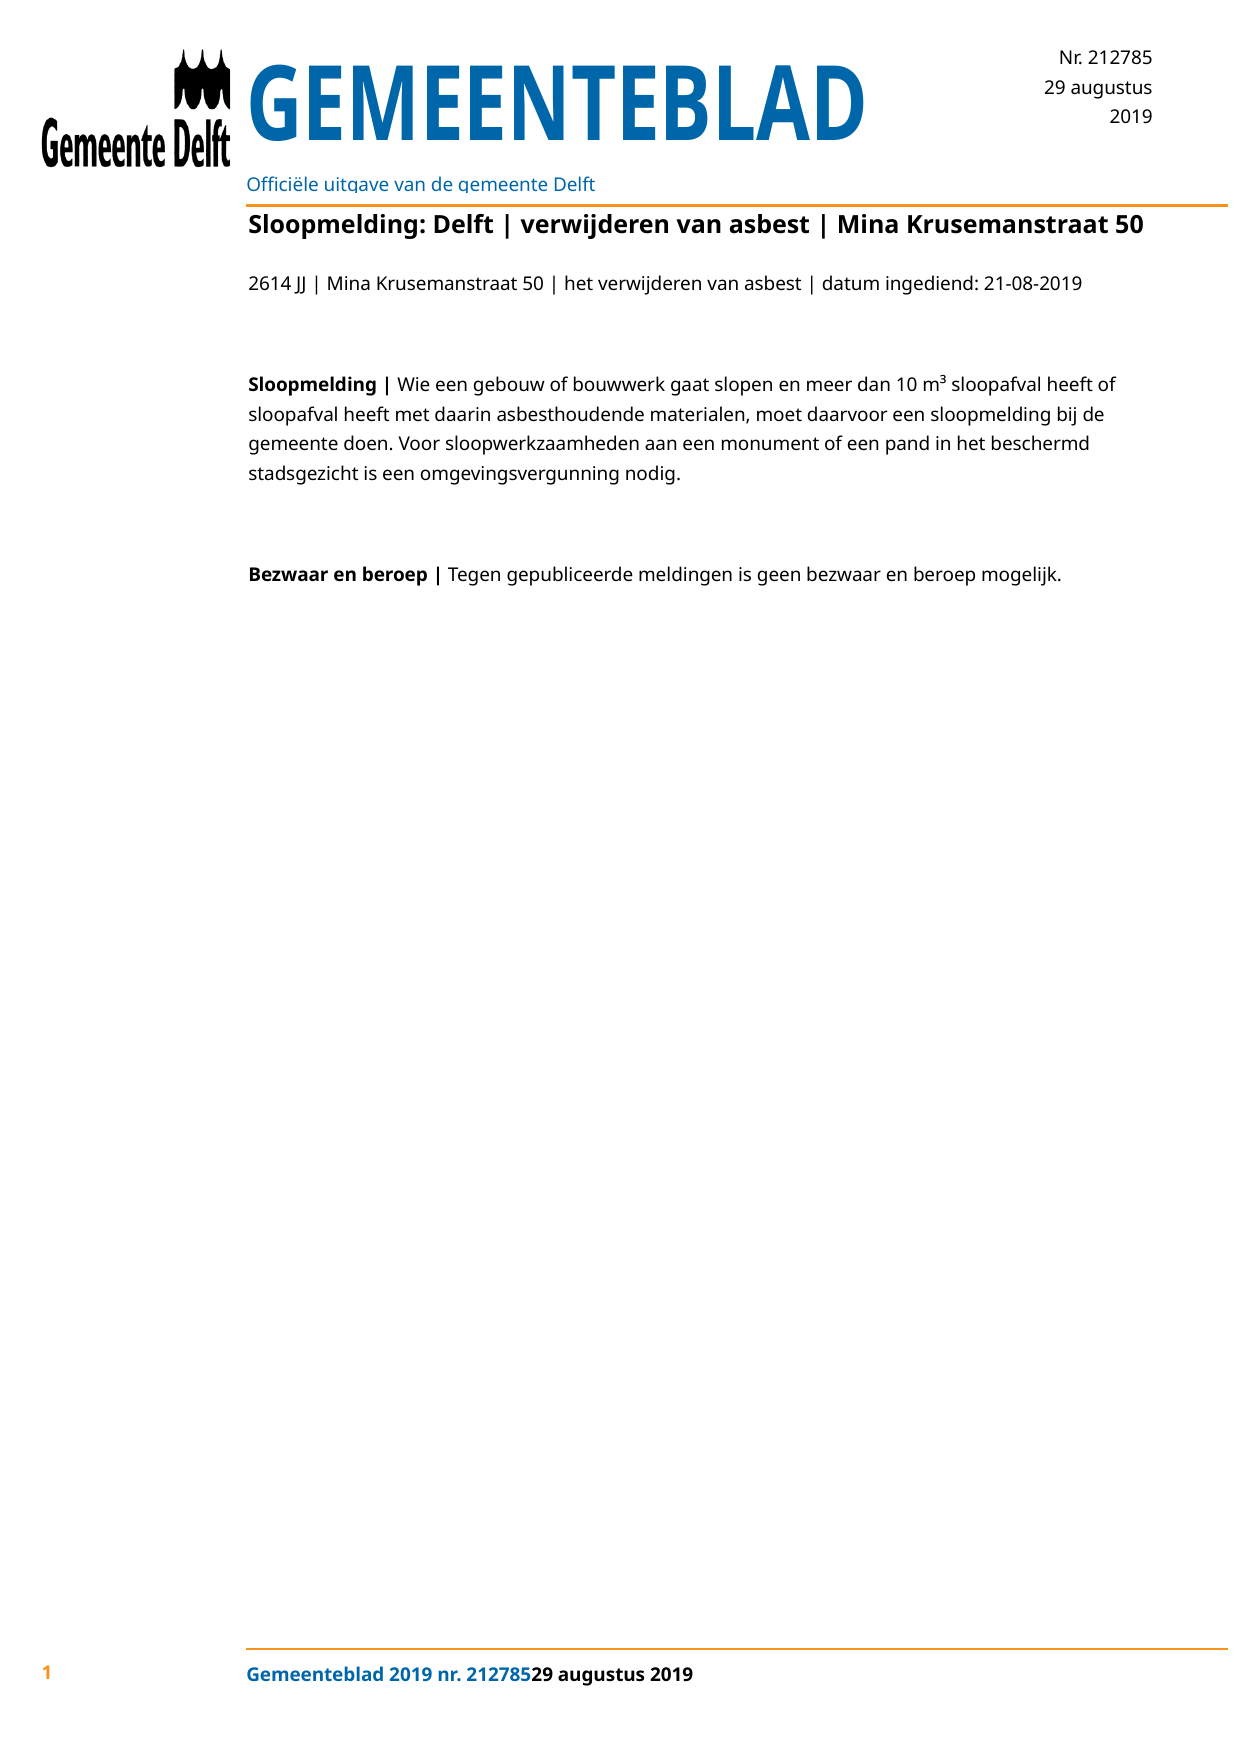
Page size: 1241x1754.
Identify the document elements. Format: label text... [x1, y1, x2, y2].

picture [41, 47, 231, 172]
text Sloopmelding | Wie een gebouw of bouwwerk gaat slopen en meer dan 10 m³ sloopafval heeft of sloopafval heeft met daarin asbesthoudende materialen, moet daarvoor een sloopmelding bij de gemeente doen. Voor sloopwerkzaamheden aan een monument of een pand in het beschermd stadsgezicht is een omgevingsvergunning nodig. [248, 371, 1152, 486]
text Sloopmelding: Delft | verwijderen van asbest | Mina Krusemanstraat 50 [248, 207, 1152, 241]
text 2614 JJ | Mina Krusemanstraat 50 | het verwijderen van asbest | datum ingediend: 21-08-2019 [248, 270, 1152, 296]
text Bezwaar en beroep | Tegen gepubliceerde meldingen is geen bezwaar en beroep mogelijk. [248, 561, 1152, 586]
